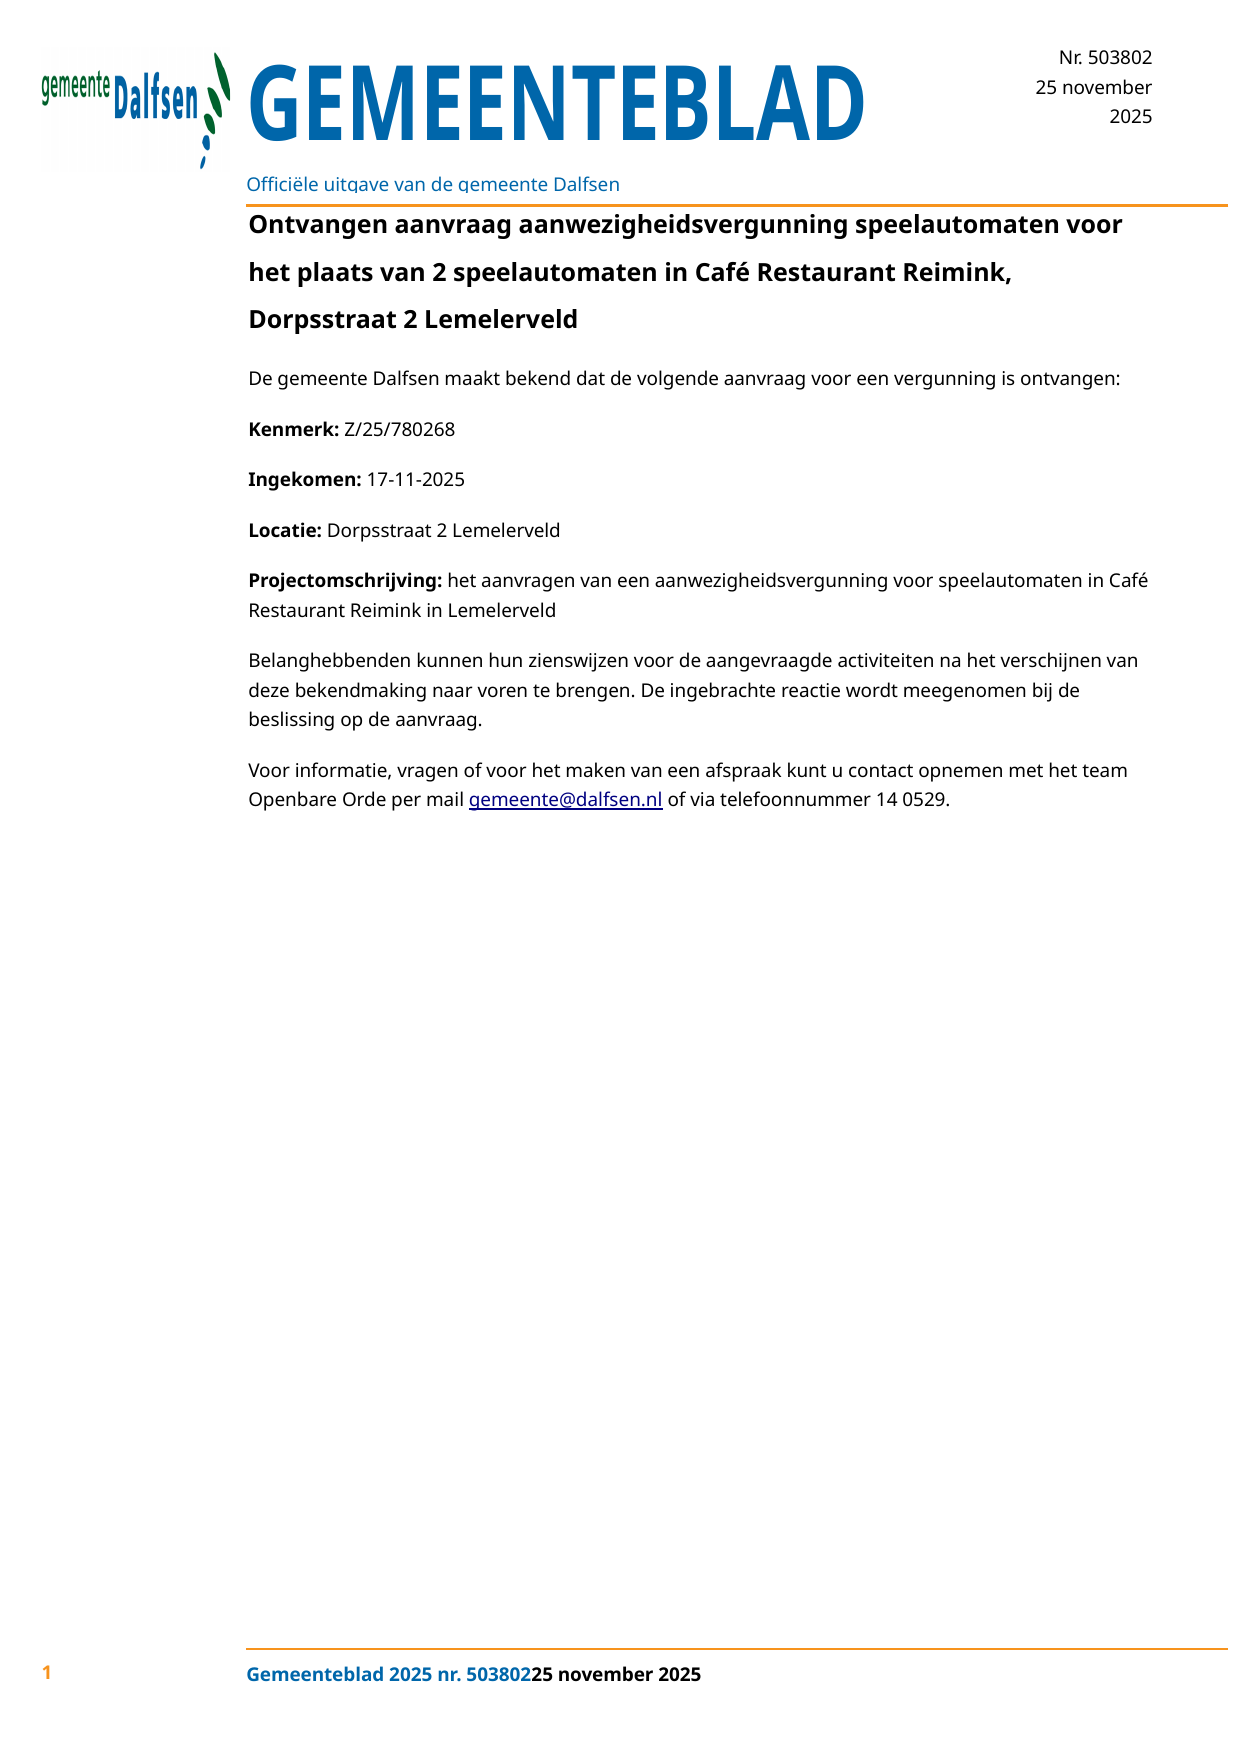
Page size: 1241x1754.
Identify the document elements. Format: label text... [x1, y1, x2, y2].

text Projectomschrijving: het aanvragen van een aanwezigheidsvergunning voor speelautomaten in Café Restaurant Reimink in Lemelerveld [248, 567, 1152, 622]
text Kenmerk: Z/25/780268 [248, 416, 1152, 442]
text Belanghebbenden kunnen hun zienswijzen voor de aangevraagde activiteiten na het verschijnen van deze bekendmaking naar voren te brengen. De ingebrachte reactie wordt meegenomen bij de beslissing op de aanvraag. [248, 647, 1152, 732]
picture [41, 47, 231, 172]
text Voor informatie, vragen of voor het maken van een afspraak kunt u contact opnemen met het team Openbare Orde per mail gemeente@dalfsen.nl of via telefoonnummer 14 0529. [248, 757, 1152, 812]
text De gemeente Dalfsen maakt bekend dat de volgende aanvraag voor een vergunning is ontvangen: [248, 366, 1152, 391]
text Ingekomen: 17-11-2025 [248, 466, 1152, 492]
text Ontvangen aanvraag aanwezigheidsvergunning speelautomaten voor het plaats van 2 speelautomaten in Café Restaurant Reimink, Dorpsstraat 2 Lemelerveld [248, 207, 1152, 336]
text Locatie: Dorpsstraat 2 Lemelerveld [248, 517, 1152, 542]
